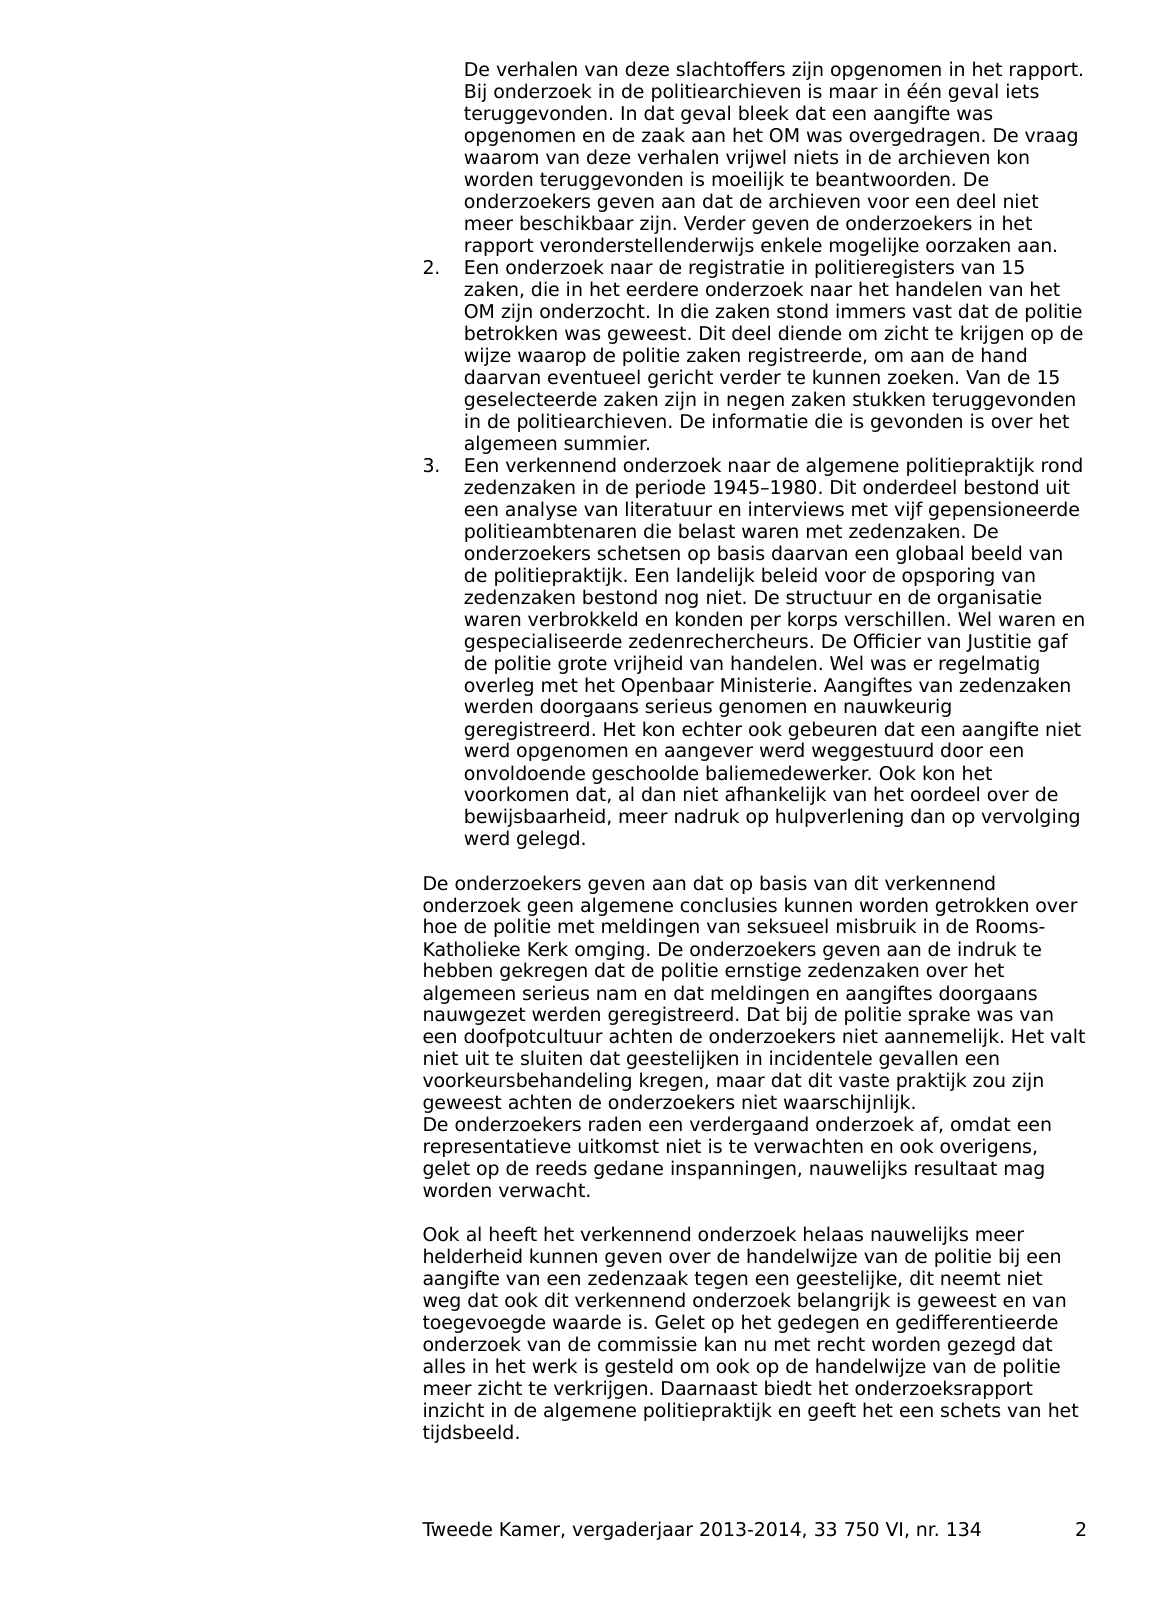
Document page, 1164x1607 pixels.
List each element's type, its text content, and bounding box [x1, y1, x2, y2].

text De onderzoekers geven aan dat op basis van dit verkennend onderzoek geen algemene conclusies kunnen worden getrokken over hoe de politie met meldingen van seksueel misbruik in de Rooms-Katholieke Kerk omging. De onderzoekers geven aan de indruk te hebben gekregen dat de politie ernstige zedenzaken over het algemeen serieus nam en dat meldingen en aangiftes doorgaans nauwgezet werden geregistreerd. Dat bij de politie sprake was van een doofpotcultuur achten de onderzoekers niet aannemelijk. Het valt niet uit te sluiten dat geestelijken in incidentele gevallen een voorkeursbehandeling kregen, maar dat dit vaste praktijk zou zijn geweest achten de onderzoekers niet waarschijnlijk. [422, 872, 1087, 1114]
text De verhalen van deze slachtoffers zijn opgenomen in het rapport. Bij onderzoek in de politiearchieven is maar in één geval iets teruggevonden. In dat geval bleek dat een aangifte was opgenomen en de zaak aan het OM was overgedragen. De vraag waarom van deze verhalen vrijwel niets in de archieven kon worden teruggevonden is moeilijk te beantwoorden. De onderzoekers geven aan dat de archieven voor een deel niet meer beschikbaar zijn. Verder geven de onderzoekers in het rapport veronderstellenderwijs enkele mogelijke oorzaken aan. [422, 59, 1087, 257]
text 3. Een verkennend onderzoek naar de algemene politiepraktijk rond zedenzaken in de periode 1945–1980. Dit onderdeel bestond uit een analyse van literatuur en interviews met vijf gepensioneerde politieambtenaren die belast waren met zedenzaken. De onderzoekers schetsen op basis daarvan een globaal beeld van de politiepraktijk. Een landelijk beleid voor de opsporing van zedenzaken bestond nog niet. De structuur en de organisatie waren verbrokkeld en konden per korps verschillen. Wel waren en gespecialiseerde zedenrechercheurs. De Officier van Justitie gaf de politie grote vrijheid van handelen. Wel was er regelmatig overleg met het Openbaar Ministerie. Aangiftes van zedenzaken werden doorgaans serieus genomen en nauwkeurig geregistreerd. Het kon echter ook gebeuren dat een aangifte niet werd opgenomen en aangever werd weggestuurd door een onvoldoende geschoolde baliemedewerker. Ook kon het voorkomen dat, al dan niet afhankelijk van het oordeel over de bewijsbaarheid, meer nadruk op hulpverlening dan op vervolging werd gelegd. [422, 455, 1087, 850]
text De onderzoekers raden een verdergaand onderzoek af, omdat een representatieve uitkomst niet is te verwachten en ook overigens, gelet op de reeds gedane inspanningen, nauwelijks resultaat mag worden verwacht. [422, 1114, 1087, 1202]
text Ook al heeft het verkennend onderzoek helaas nauwelijks meer helderheid kunnen geven over de handelwijze van de politie bij een aangifte van een zedenzaak tegen een geestelijke, dit neemt niet weg dat ook dit verkennend onderzoek belangrijk is geweest en van toegevoegde waarde is. Gelet op het gedegen en gedifferentieerde onderzoek van de commissie kan nu met recht worden gezegd dat alles in het werk is gesteld om ook op de handelwijze van de politie meer zicht te verkrijgen. Daarnaast biedt het onderzoeksrapport inzicht in de algemene politiepraktijk en geeft het een schets van het tijdsbeeld. [422, 1224, 1087, 1444]
text 2. Een onderzoek naar de registratie in politieregisters van 15 zaken, die in het eerdere onderzoek naar het handelen van het OM zijn onderzocht. In die zaken stond immers vast dat de politie betrokken was geweest. Dit deel diende om zicht te krijgen op de wijze waarop de politie zaken registreerde, om aan de hand daarvan eventueel gericht verder te kunnen zoeken. Van de 15 geselecteerde zaken zijn in negen zaken stukken teruggevonden in de politiearchieven. De informatie die is gevonden is over het algemeen summier. [422, 257, 1087, 455]
